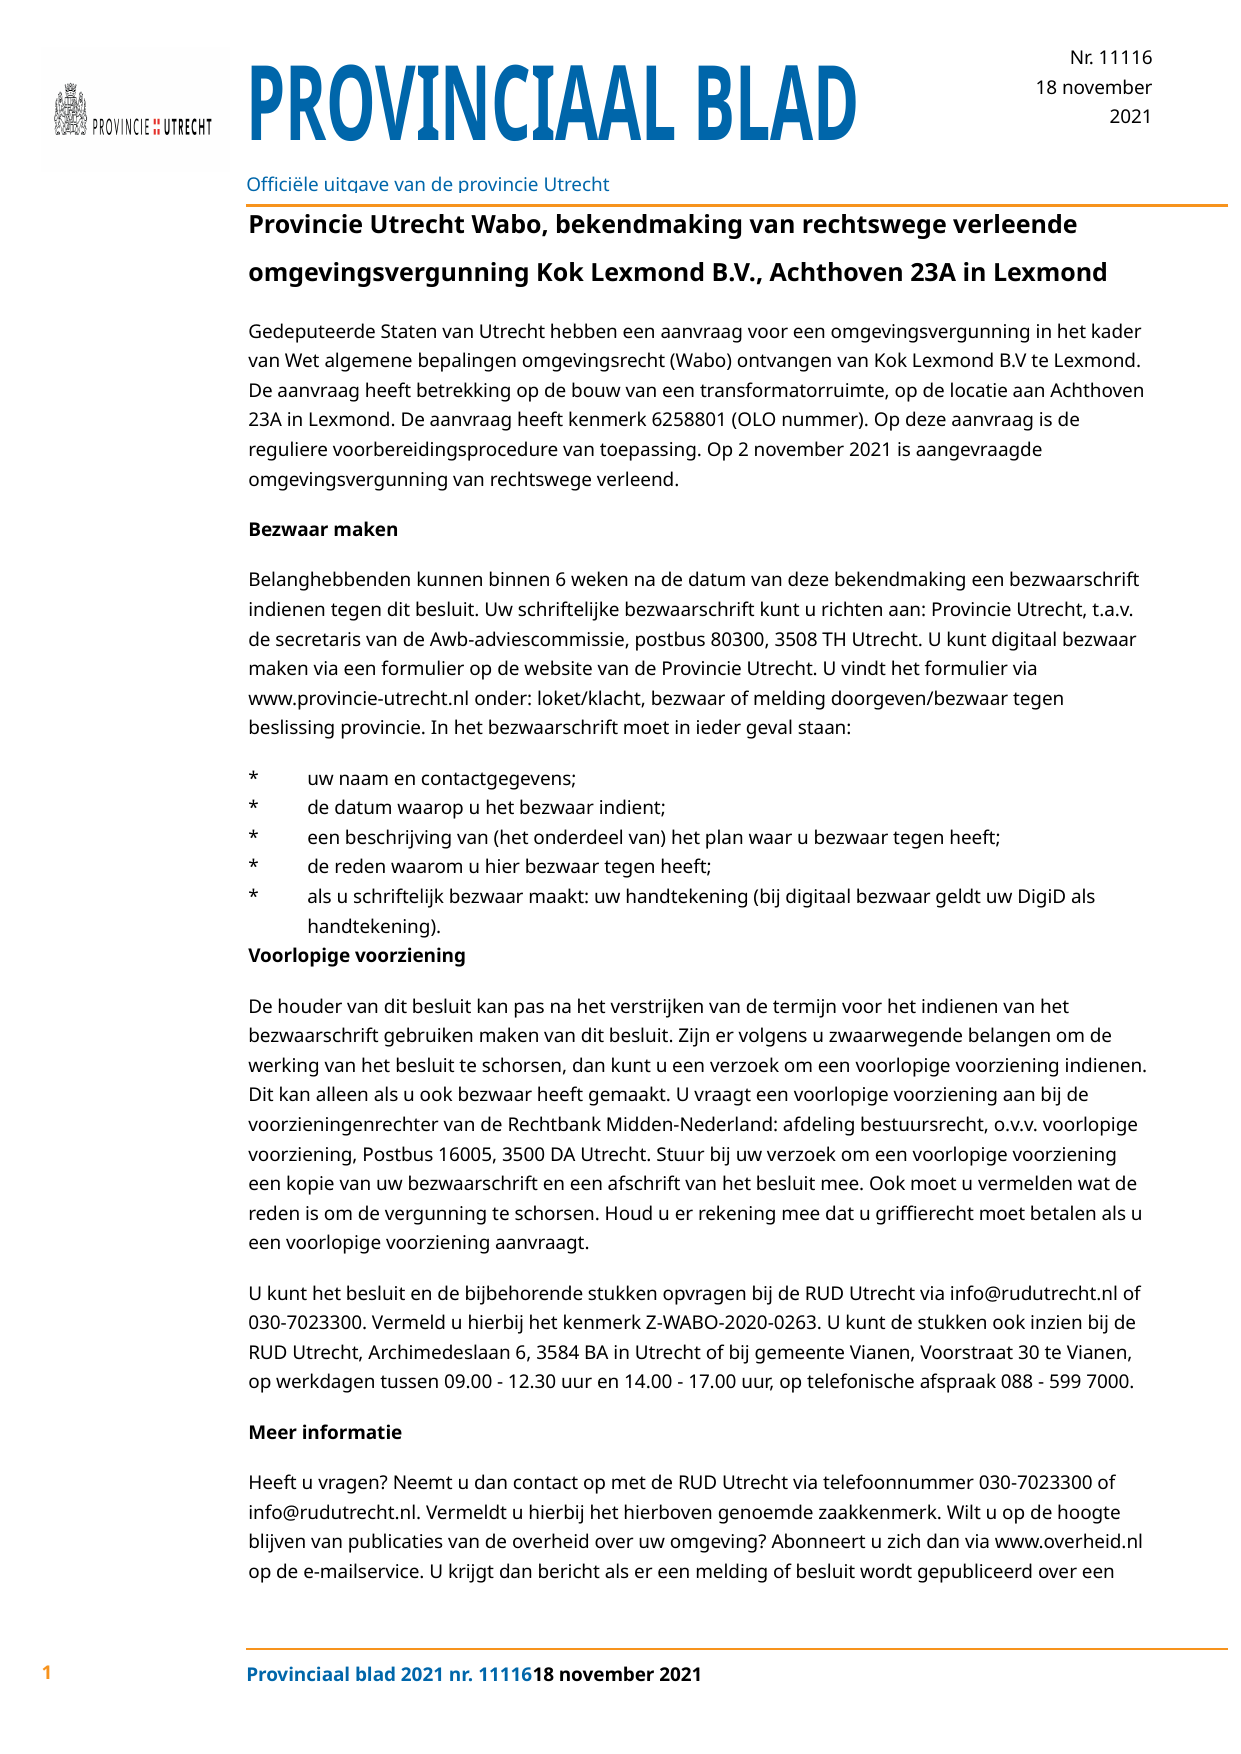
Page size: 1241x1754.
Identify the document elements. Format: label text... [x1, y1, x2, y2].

text Heeft u vragen? Neemt u dan contact op met de RUD Utrecht via telefoonnummer 030-7023300 of info@rudutrecht.nl. Vermeldt u hierbij het hierboven genoemde zaakkenmerk. Wilt u op de hoogte blijven van publicaties van de overheid over uw omgeving? Abonneert u zich dan via www.overheid.nl op de e-mailservice. U krijgt dan bericht als er een melding of besluit wordt gepubliceerd over een [248, 1469, 1152, 1584]
text Bezwaar maken [248, 516, 1152, 542]
text Gedeputeerde Staten van Utrecht hebben een aanvraag voor een omgevingsvergunning in het kader van Wet algemene bepalingen omgevingsrecht (Wabo) ontvangen van Kok Lexmond B.V te Lexmond. De aanvraag heeft betrekking op de bouw van een transformatorruimte, op de locatie aan Achthoven 23A in Lexmond. De aanvraag heeft kenmerk 6258801 (OLO nummer). Op deze aanvraag is de reguliere voorbereidingsprocedure van toepassing. Op 2 november 2021 is aangevraagde omgevingsvergunning van rechtswege verleend. [248, 318, 1152, 492]
text De houder van dit besluit kan pas na het verstrijken van de termijn voor het indienen van het bezwaarschrift gebruiken maken van dit besluit. Zijn er volgens u zwaarwegende belangen om de werking van het besluit te schorsen, dan kunt u een verzoek om een voorlopige voorziening indienen. Dit kan alleen als u ook bezwaar heeft gemaakt. U vraagt een voorlopige voorziening aan bij de voorzieningenrechter van de Rechtbank Midden-Nederland: afdeling bestuursrecht, o.v.v. voorlopige voorziening, Postbus 16005, 3500 DA Utrecht. Stuur bij uw verzoek om een voorlopige voorziening een kopie van uw bezwaarschrift en een afschrift van het besluit mee. Ook moet u vermelden wat de reden is om de vergunning te schorsen. Houd u er rekening mee dat u griffierecht moet betalen als u een voorlopige voorziening aanvraagt. [248, 993, 1152, 1255]
list een beschrijving van (het onderdeel van) het plan waar u bezwaar tegen heeft; [248, 824, 1152, 850]
text Meer informatie [248, 1419, 1152, 1445]
list als u schriftelijk bezwaar maakt: uw handtekening (bij digitaal bezwaar geldt uw DigiD als handtekening). [248, 883, 1152, 939]
list uw naam en contactgegevens; [248, 765, 1152, 791]
list de reden waarom u hier bezwaar tegen heeft; [248, 854, 1152, 879]
list de datum waarop u het bezwaar indient; [248, 794, 1152, 820]
text Provincie Utrecht Wabo, bekendmaking van rechtswege verleende omgevingsvergunning Kok Lexmond B.V., Achthoven 23A in Lexmond [248, 207, 1152, 288]
picture [41, 47, 231, 172]
text U kunt het besluit en de bijbehorende stukken opvragen bij de RUD Utrecht via info@rudutrecht.nl of 030-7023300. Vermeld u hierbij het kenmerk Z-WABO-2020-0263. U kunt de stukken ook inzien bij de RUD Utrecht, Archimedeslaan 6, 3584 BA in Utrecht of bij gemeente Vianen, Voorstraat 30 te Vianen, op werkdagen tussen 09.00 - 12.30 uur en 14.00 - 17.00 uur, op telefonische afspraak 088 - 599 7000. [248, 1280, 1152, 1394]
text Belanghebbenden kunnen binnen 6 weken na de datum van deze bekendmaking een bezwaarschrift indienen tegen dit besluit. Uw schriftelijke bezwaarschrift kunt u richten aan: Provincie Utrecht, t.a.v. de secretaris van de Awb-adviescommissie, postbus 80300, 3508 TH Utrecht. U kunt digitaal bezwaar maken via een formulier op de website van de Provincie Utrecht. U vindt het formulier via www.provincie-utrecht.nl onder: loket/klacht, bezwaar of melding doorgeven/bezwaar tegen beslissing provincie. In het bezwaarschrift moet in ieder geval staan: [248, 567, 1152, 740]
text Voorlopige voorziening [248, 942, 1152, 968]
